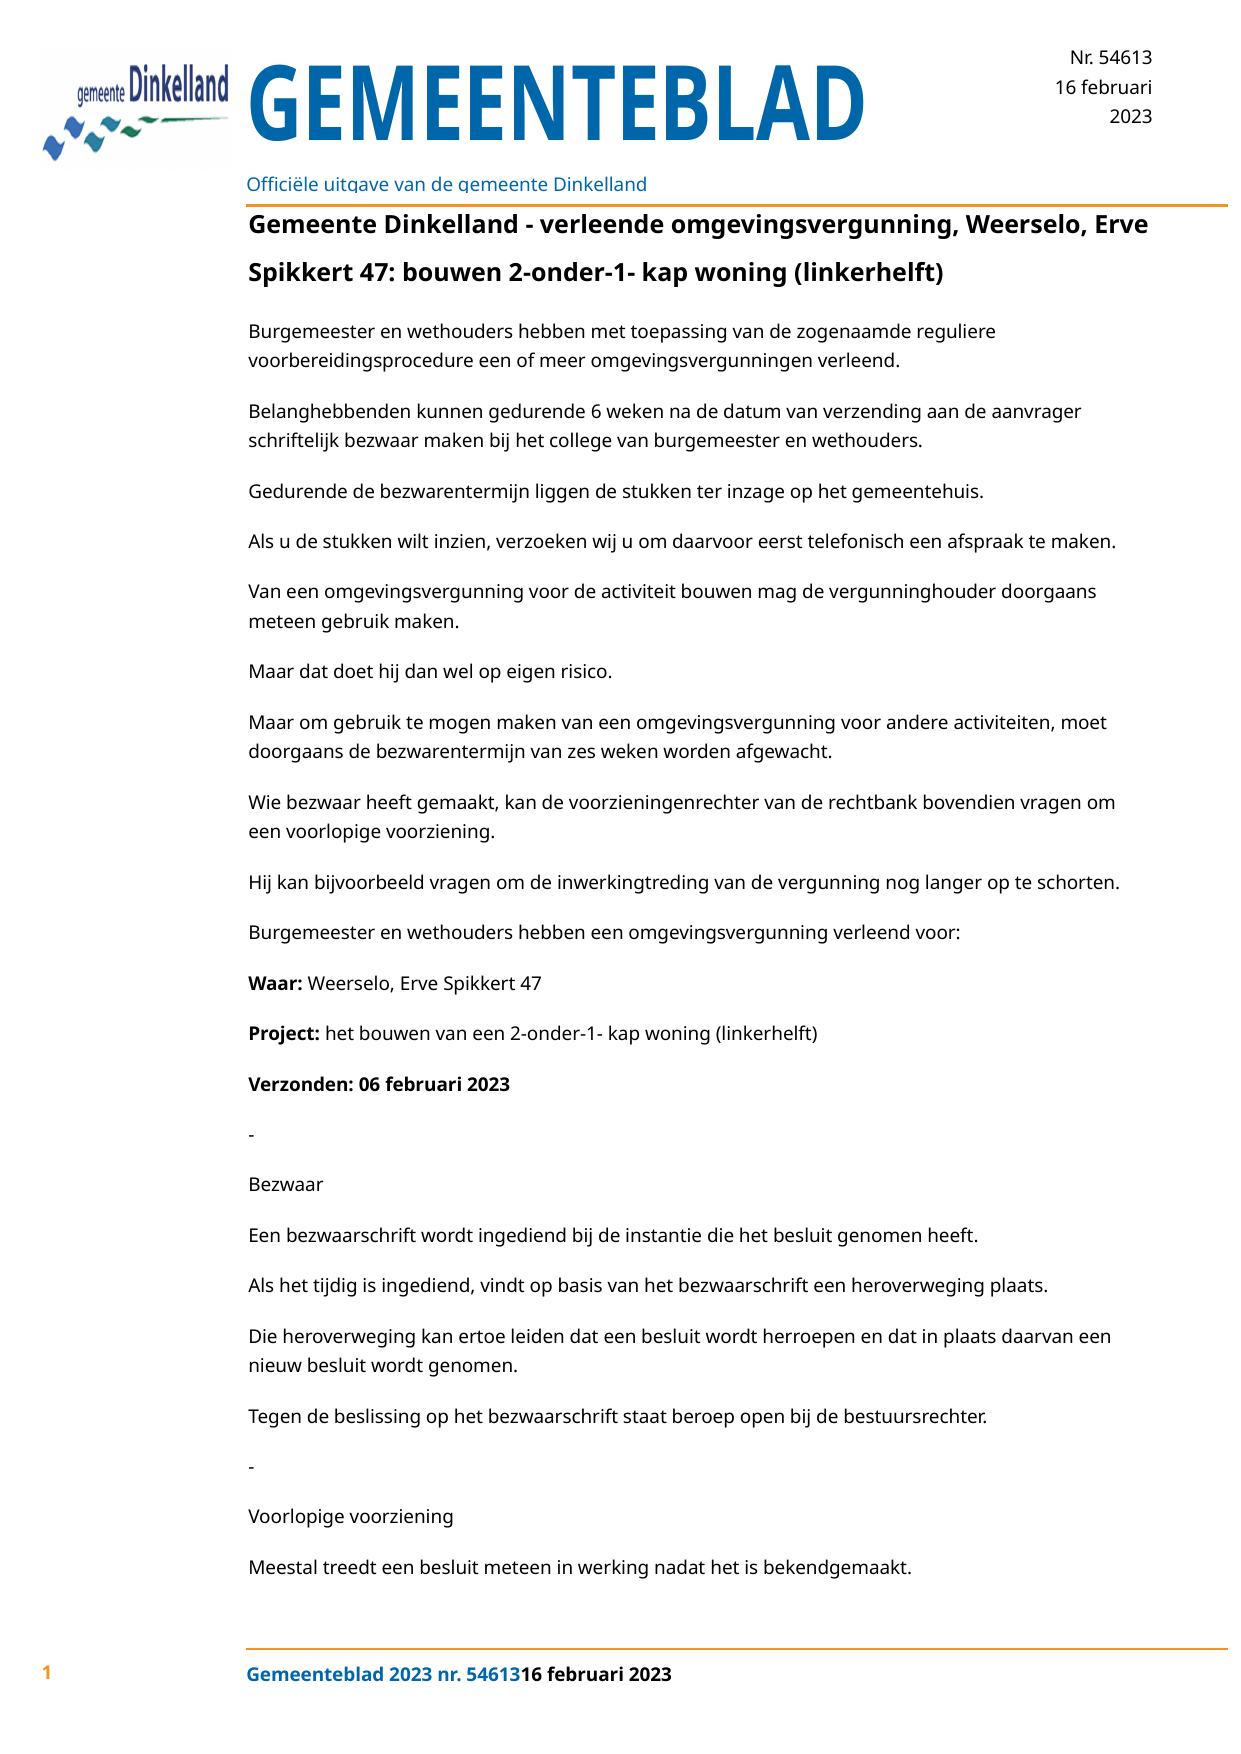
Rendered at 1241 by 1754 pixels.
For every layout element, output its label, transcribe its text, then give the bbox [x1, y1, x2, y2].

text Van een omgevingsvergunning voor de activiteit bouwen mag de vergunninghouder doorgaans meteen gebruik maken. [248, 579, 1152, 634]
picture [41, 47, 231, 172]
text Gemeente Dinkelland - verleende omgevingsvergunning, Weerselo, Erve Spikkert 47: bouwen 2-onder-1- kap woning (linkerhelft) [248, 207, 1152, 288]
text Voorlopige voorziening [248, 1504, 1152, 1529]
text Als u de stukken wilt inzien, verzoeken wij u om daarvoor eerst telefonisch een afspraak te maken. [248, 528, 1152, 554]
text Burgemeester en wethouders hebben een omgevingsvergunning verleend voor: [248, 919, 1152, 945]
text - [248, 1453, 1152, 1479]
text Bezwaar [248, 1172, 1152, 1197]
text Gedurende de bezwarentermijn liggen de stukken ter inzage op het gemeentehuis. [248, 478, 1152, 504]
text Als het tijdig is ingediend, vindt op basis van het bezwaarschrift een heroverweging plaats. [248, 1272, 1152, 1298]
text Een bezwaarschrift wordt ingediend bij de instantie die het besluit genomen heeft. [248, 1222, 1152, 1248]
text Waar: Weerselo, Erve Spikkert 47 [248, 970, 1152, 996]
text Verzonden: 06 februari 2023 [248, 1071, 1152, 1097]
text Hij kan bijvoorbeeld vragen om de inwerkingtreding van de vergunning nog langer op te schorten. [248, 869, 1152, 895]
text - [248, 1121, 1152, 1147]
text Project: het bouwen van een 2-onder-1- kap woning (linkerhelft) [248, 1020, 1152, 1046]
text Wie bezwaar heeft gemaakt, kan de voorzieningenrechter van de rechtbank bovendien vragen om een voorlopige voorziening. [248, 789, 1152, 844]
text Burgemeester en wethouders hebben met toepassing van de zogenaamde reguliere voorbereidingsprocedure een of meer omgevingsvergunningen verleend. [248, 318, 1152, 373]
text Die heroverweging kan ertoe leiden dat een besluit wordt herroepen en dat in plaats daarvan een nieuw besluit wordt genomen. [248, 1323, 1152, 1378]
text Maar dat doet hij dan wel op eigen risico. [248, 659, 1152, 684]
text Belanghebbenden kunnen gedurende 6 weken na de datum van verzending aan de aanvrager schriftelijk bezwaar maken bij het college van burgemeester en wethouders. [248, 398, 1152, 453]
text Tegen de beslissing op het bezwaarschrift staat beroep open bij de bestuursrechter. [248, 1403, 1152, 1429]
text Meestal treedt een besluit meteen in werking nadat het is bekendgemaakt. [248, 1554, 1152, 1580]
text Maar om gebruik te mogen maken van een omgevingsvergunning voor andere activiteiten, moet doorgaans de bezwarentermijn van zes weken worden afgewacht. [248, 709, 1152, 764]
